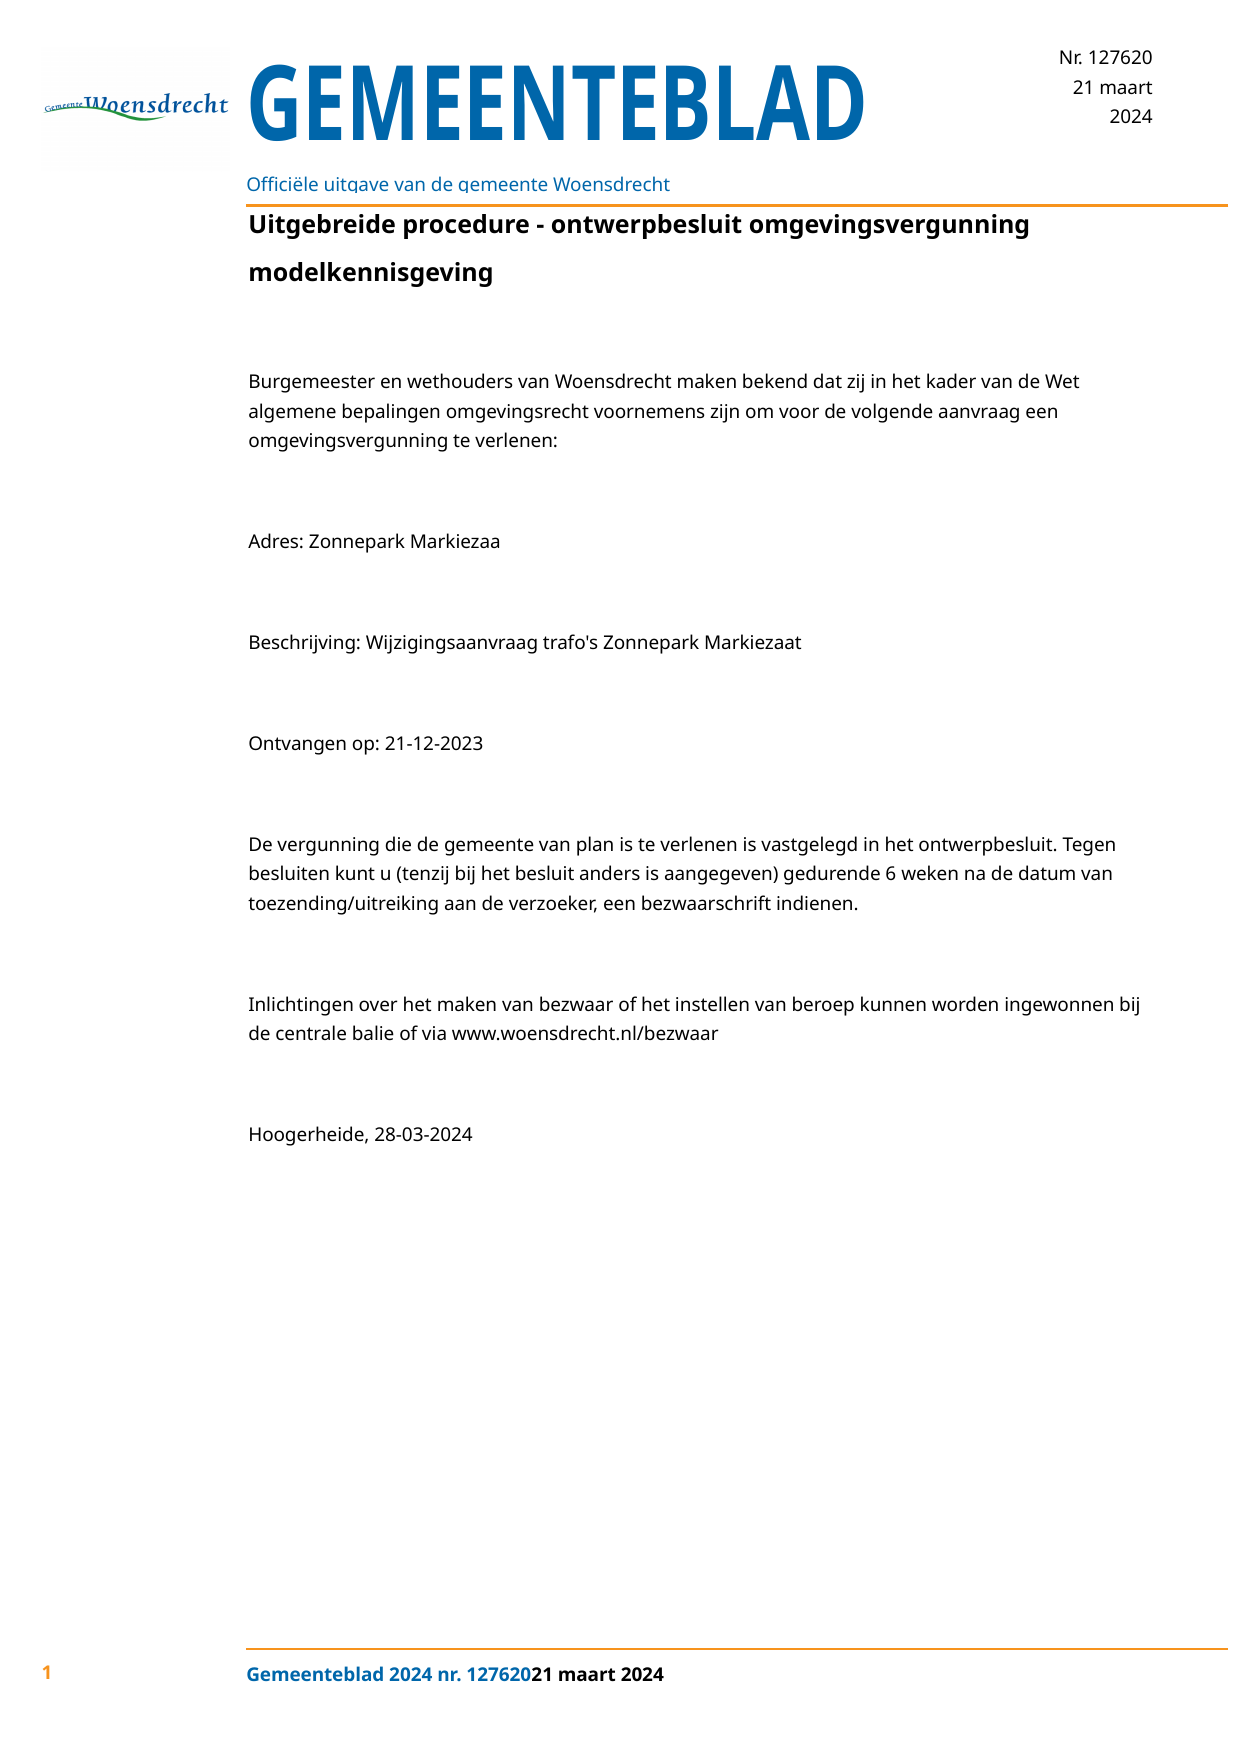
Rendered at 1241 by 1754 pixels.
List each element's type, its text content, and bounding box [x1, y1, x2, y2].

text Burgemeester en wethouders van Woensdrecht maken bekend dat zij in het kader van de Wet algemene bepalingen omgevingsrecht voornemens zijn om voor de volgende aanvraag een omgevingsvergunning te verlenen: [248, 368, 1152, 453]
text Adres: Zonnepark Markiezaa [248, 528, 1152, 554]
text Ontvangen op: 21-12-2023 [248, 730, 1152, 756]
text Hoogerheide, 28-03-2024 [248, 1121, 1152, 1147]
picture [41, 47, 231, 172]
text Uitgebreide procedure - ontwerpbesluit omgevingsvergunning modelkennisgeving [248, 207, 1152, 288]
text De vergunning die de gemeente van plan is te verlenen is vastgelegd in het ontwerpbesluit. Tegen besluiten kunt u (tenzij bij het besluit anders is aangegeven) gedurende 6 weken na de datum van toezending/uitreiking aan de verzoeker, een bezwaarschrift indienen. [248, 831, 1152, 916]
text Beschrijving: Wijzigingsaanvraag trafo's Zonnepark Markiezaat [248, 629, 1152, 655]
text Inlichtingen over het maken van bezwaar of het instellen van beroep kunnen worden ingewonnen bij de centrale balie of via www.woensdrecht.nl/bezwaar [248, 991, 1152, 1046]
